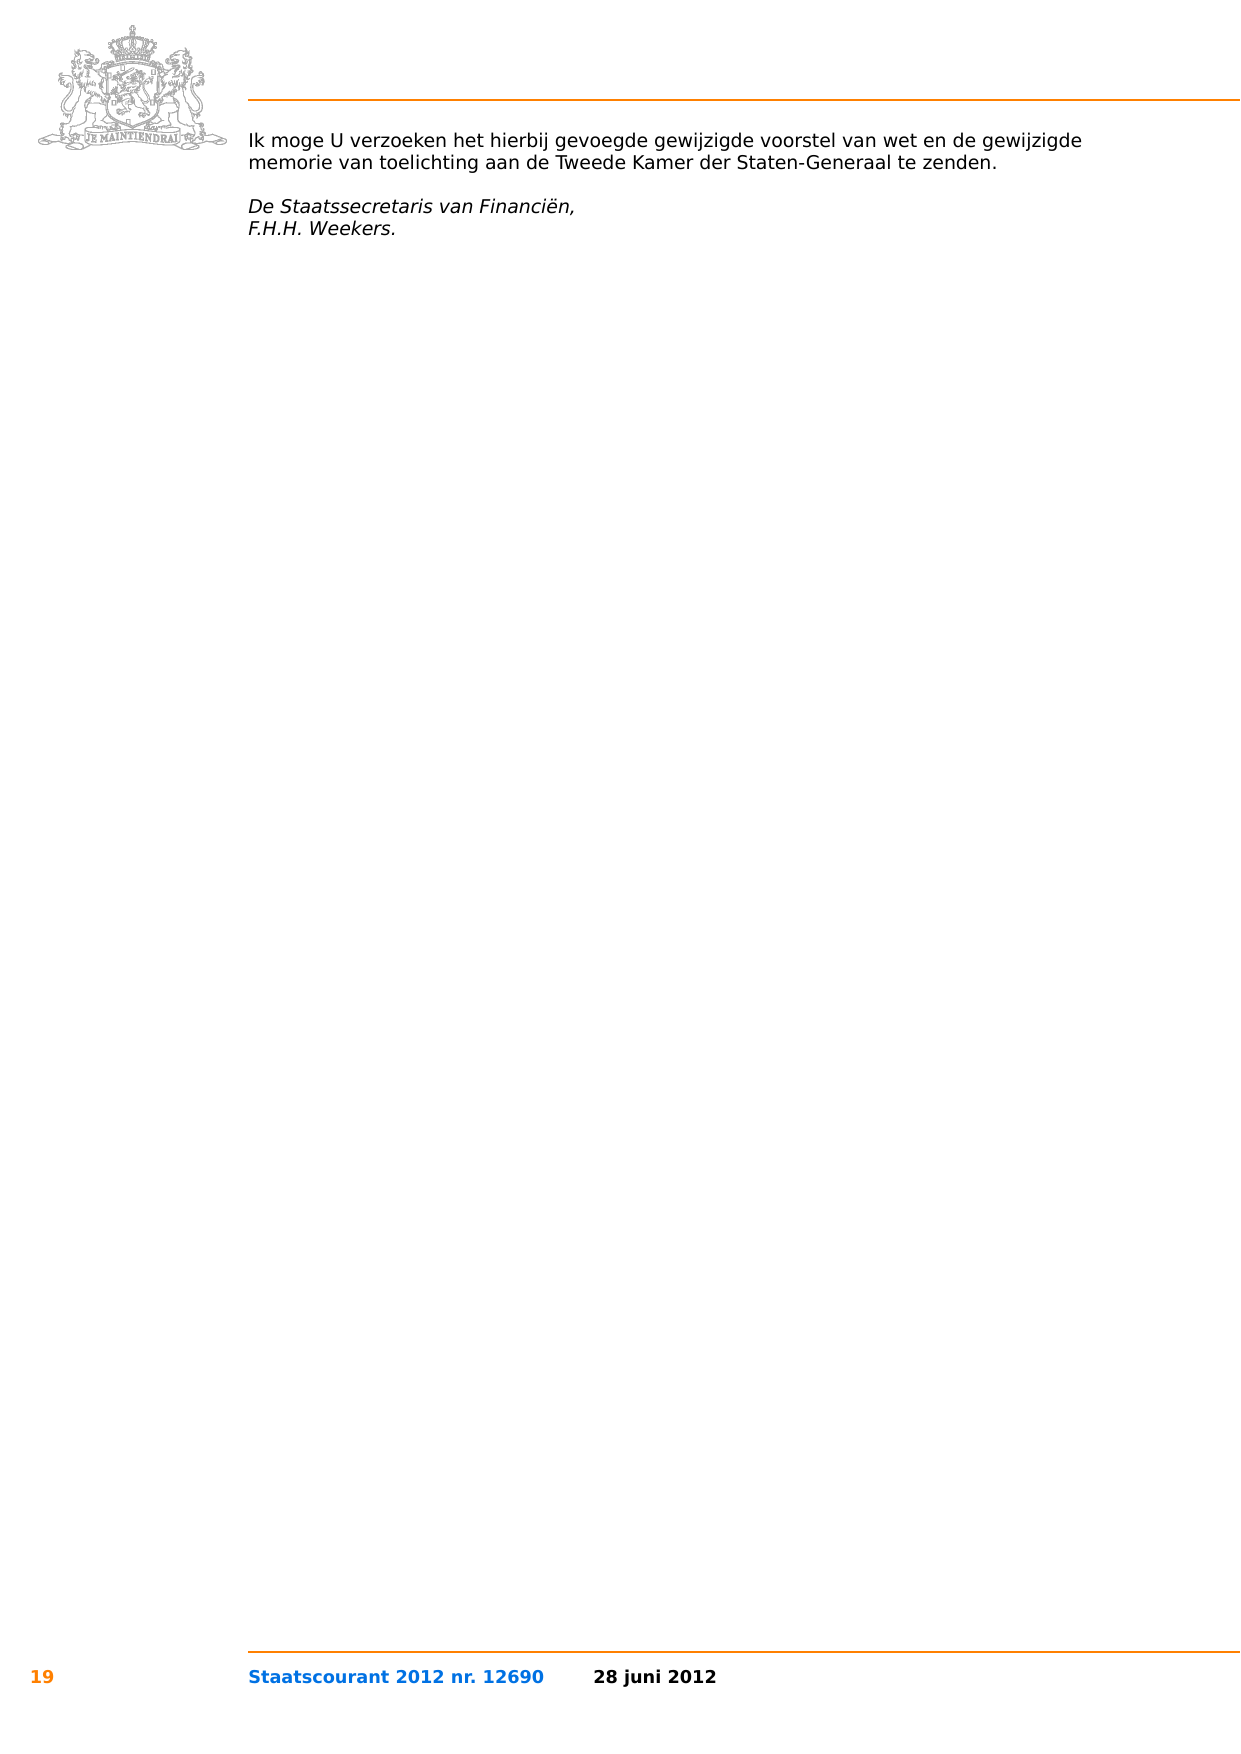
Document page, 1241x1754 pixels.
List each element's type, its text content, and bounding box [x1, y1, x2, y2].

picture [38, 25, 227, 150]
text De Staatssecretaris van Financiën, F.H.H. Weekers. [248, 196, 1163, 240]
text Ik moge U verzoeken het hierbij gevoegde gewijzigde voorstel van wet en de gewijzigde memorie van toelichting aan de Tweede Kamer der Staten-Generaal te zenden. [248, 130, 1163, 174]
